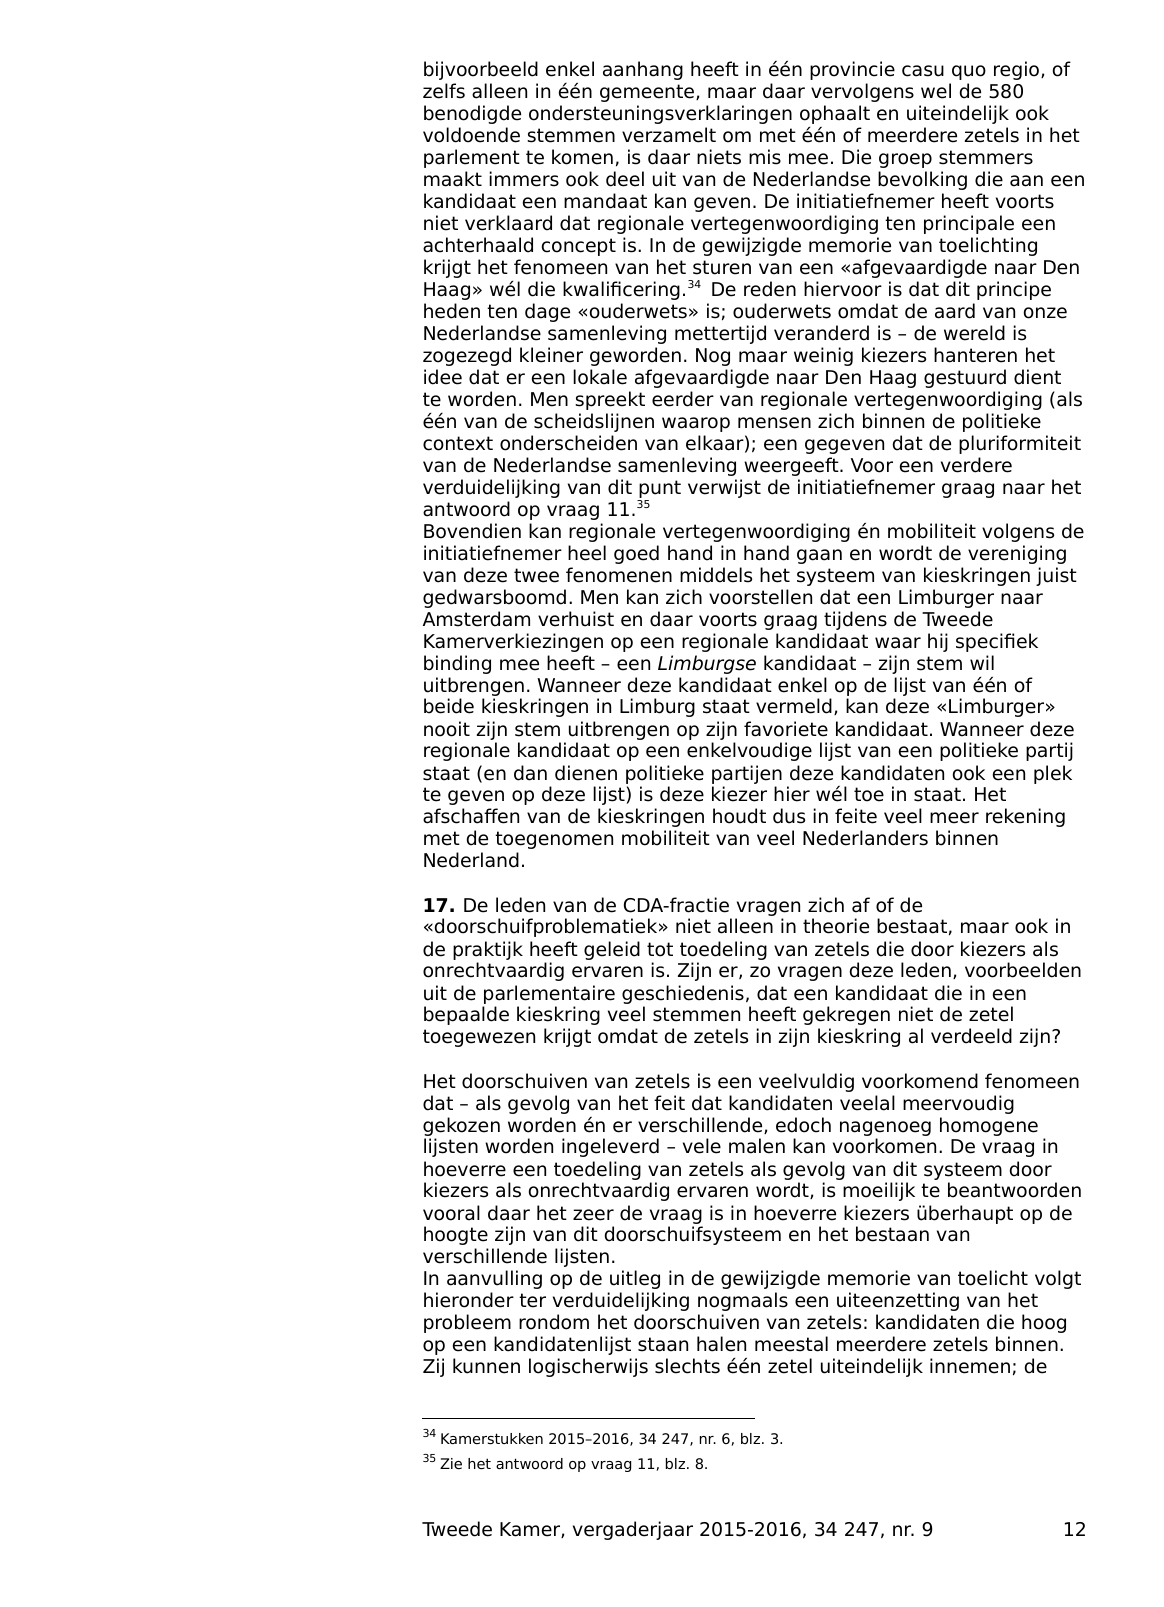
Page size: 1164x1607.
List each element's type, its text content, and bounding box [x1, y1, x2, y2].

text Het doorschuiven van zetels is een veelvuldig voorkomend fenomeen dat – als gevolg van het feit dat kandidaten veelal meervoudig gekozen worden én er verschillende, edoch nagenoeg homogene lijsten worden ingeleverd – vele malen kan voorkomen. De vraag in hoeverre een toedeling van zetels als gevolg van dit systeem door kiezers als onrechtvaardig ervaren wordt, is moeilijk te beantwoorden vooral daar het zeer de vraag is in hoeverre kiezers überhaupt op de hoogte zijn van dit doorschuifsysteem en het bestaan van verschillende lijsten. [422, 1071, 1087, 1268]
text bijvoorbeeld enkel aanhang heeft in één provincie casu quo regio, of zelfs alleen in één gemeente, maar daar vervolgens wel de 580 benodigde ondersteuningsverklaringen ophaalt en uiteindelijk ook voldoende stemmen verzamelt om met één of meerdere zetels in het parlement te komen, is daar niets mis mee. Die groep stemmers maakt immers ook deel uit van de Nederlandse bevolking die aan een kandidaat een mandaat kan geven. De initiatiefnemer heeft voorts niet verklaard dat regionale vertegenwoordiging ten principale een achterhaald concept is. In de gewijzigde memorie van toelichting krijgt het fenomeen van het sturen van een «afgevaardigde naar Den Haag» wél die kwalificering. De reden hiervoor is dat dit principe heden ten dage «ouderwets» is; ouderwets omdat de aard van onze Nederlandse samenleving mettertijd veranderd is – de wereld is zogezegd kleiner geworden. Nog maar weinig kiezers hanteren het idee dat er een lokale afgevaardigde naar Den Haag gestuurd dient te worden. Men spreekt eerder van regionale vertegenwoordiging (als één van de scheidslijnen waarop mensen zich binnen de politieke context onderscheiden van elkaar); een gegeven dat de pluriformiteit van de Nederlandse samenleving weergeeft. Voor een verdere verduidelijking van dit punt verwijst de initiatiefnemer graag naar het antwoord op vraag 11. [422, 59, 1087, 521]
text Bovendien kan regionale vertegenwoordiging én mobiliteit volgens de initiatiefnemer heel goed hand in hand gaan en wordt de vereniging van deze twee fenomenen middels het systeem van kieskringen juist gedwarsboomd. Men kan zich voorstellen dat een Limburger naar Amsterdam verhuist en daar voorts graag tijdens de Tweede Kamerverkiezingen op een regionale kandidaat waar hij specifiek binding mee heeft – een Limburgse kandidaat – zijn stem wil uitbrengen. Wanneer deze kandidaat enkel op de lijst van één of beide kieskringen in Limburg staat vermeld, kan deze «Limburger» nooit zijn stem uitbrengen op zijn favoriete kandidaat. Wanneer deze regionale kandidaat op een enkelvoudige lijst van een politieke partij staat (en dan dienen politieke partijen deze kandidaten ook een plek te geven op deze lijst) is deze kiezer hier wél toe in staat. Het afschaffen van de kieskringen houdt dus in feite veel meer rekening met de toegenomen mobiliteit van veel Nederlanders binnen Nederland. [422, 521, 1087, 872]
text 17. De leden van de CDA-fractie vragen zich af of de «doorschuifproblematiek» niet alleen in theorie bestaat, maar ook in de praktijk heeft geleid tot toedeling van zetels die door kiezers als onrechtvaardig ervaren is. Zijn er, zo vragen deze leden, voorbeelden uit de parlementaire geschiedenis, dat een kandidaat die in een bepaalde kieskring veel stemmen heeft gekregen niet de zetel toegewezen krijgt omdat de zetels in zijn kieskring al verdeeld zijn? [422, 894, 1087, 1048]
text Zie het antwoord op vraag 11, blz. 8. [422, 1452, 1087, 1474]
text In aanvulling op de uitleg in de gewijzigde memorie van toelicht volgt hieronder ter verduidelijking nogmaals een uiteenzetting van het probleem rondom het doorschuiven van zetels: kandidaten die hoog op een kandidatenlijst staan halen meestal meerdere zetels binnen. Zij kunnen logischerwijs slechts één zetel uiteindelijk innemen; de [422, 1268, 1087, 1378]
text Kamerstukken 2015–2016, 34 247, nr. 6, blz. 3. [422, 1427, 1087, 1449]
